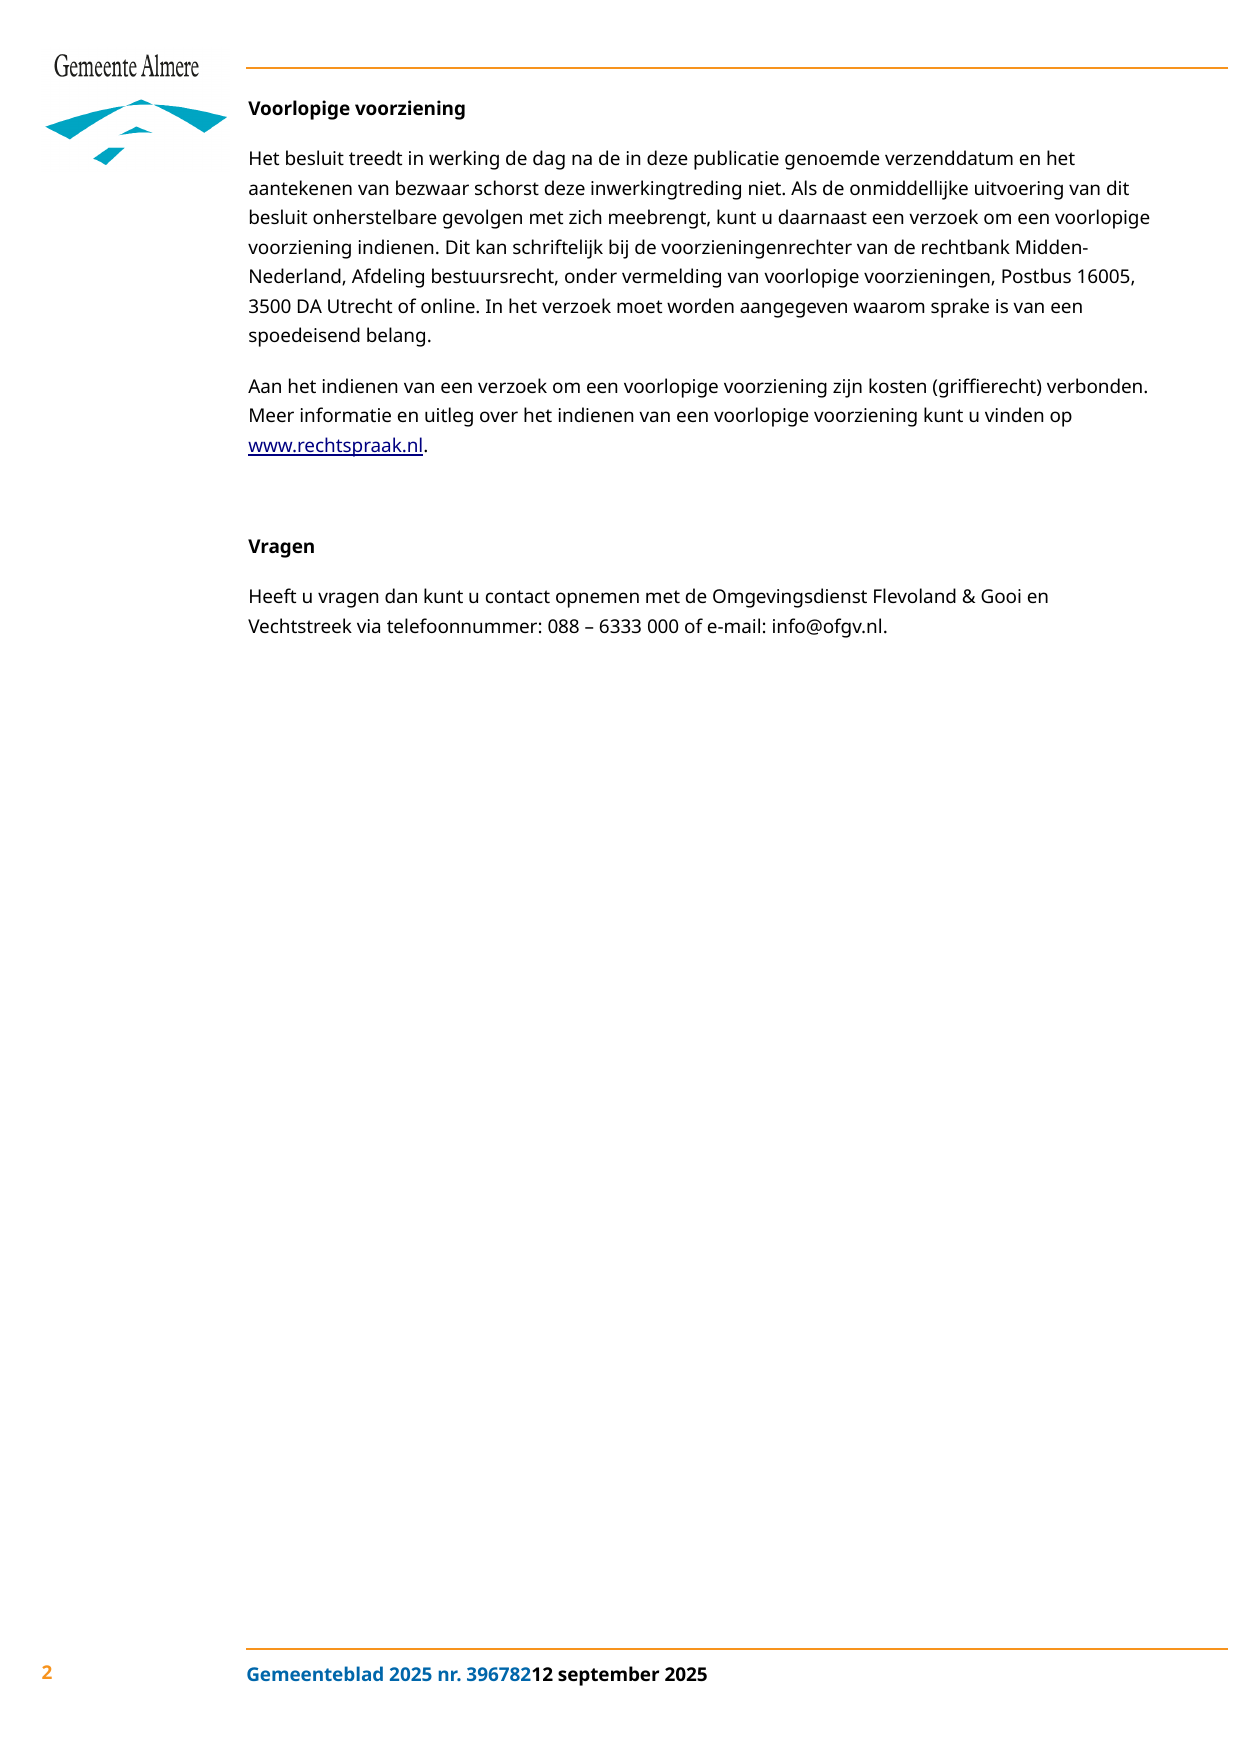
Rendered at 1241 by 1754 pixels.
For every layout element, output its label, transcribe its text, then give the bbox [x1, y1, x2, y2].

text Aan het indienen van een verzoek om een voorlopige voorziening zijn kosten (griffierecht) verbonden. Meer informatie en uitleg over het indienen van een voorlopige voorziening kunt u vinden op www.rechtspraak.nl. [248, 373, 1152, 458]
text Heeft u vragen dan kunt u contact opnemen met de Omgevingsdienst Flevoland & Gooi en Vechtstreek via telefoonnummer: 088 – 6333 000 of e-mail: info@ofgv.nl. [248, 583, 1152, 639]
picture [41, 47, 231, 172]
text Voorlopige voorziening [248, 95, 1152, 121]
text Vragen [248, 533, 1152, 559]
text Het besluit treedt in werking de dag na de in deze publicatie genoemde verzenddatum en het aantekenen van bezwaar schorst deze inwerkingtreding niet. Als de onmiddellijke uitvoering van dit besluit onherstelbare gevolgen met zich meebrengt, kunt u daarnaast een verzoek om een voorlopige voorziening indienen. Dit kan schriftelijk bij de voorzieningenrechter van de rechtbank Midden-Nederland, Afdeling bestuursrecht, onder vermelding van voorlopige voorzieningen, Postbus 16005, 3500 DA Utrecht of online. In het verzoek moet worden aangegeven waarom sprake is van een spoedeisend belang. [248, 145, 1152, 348]
